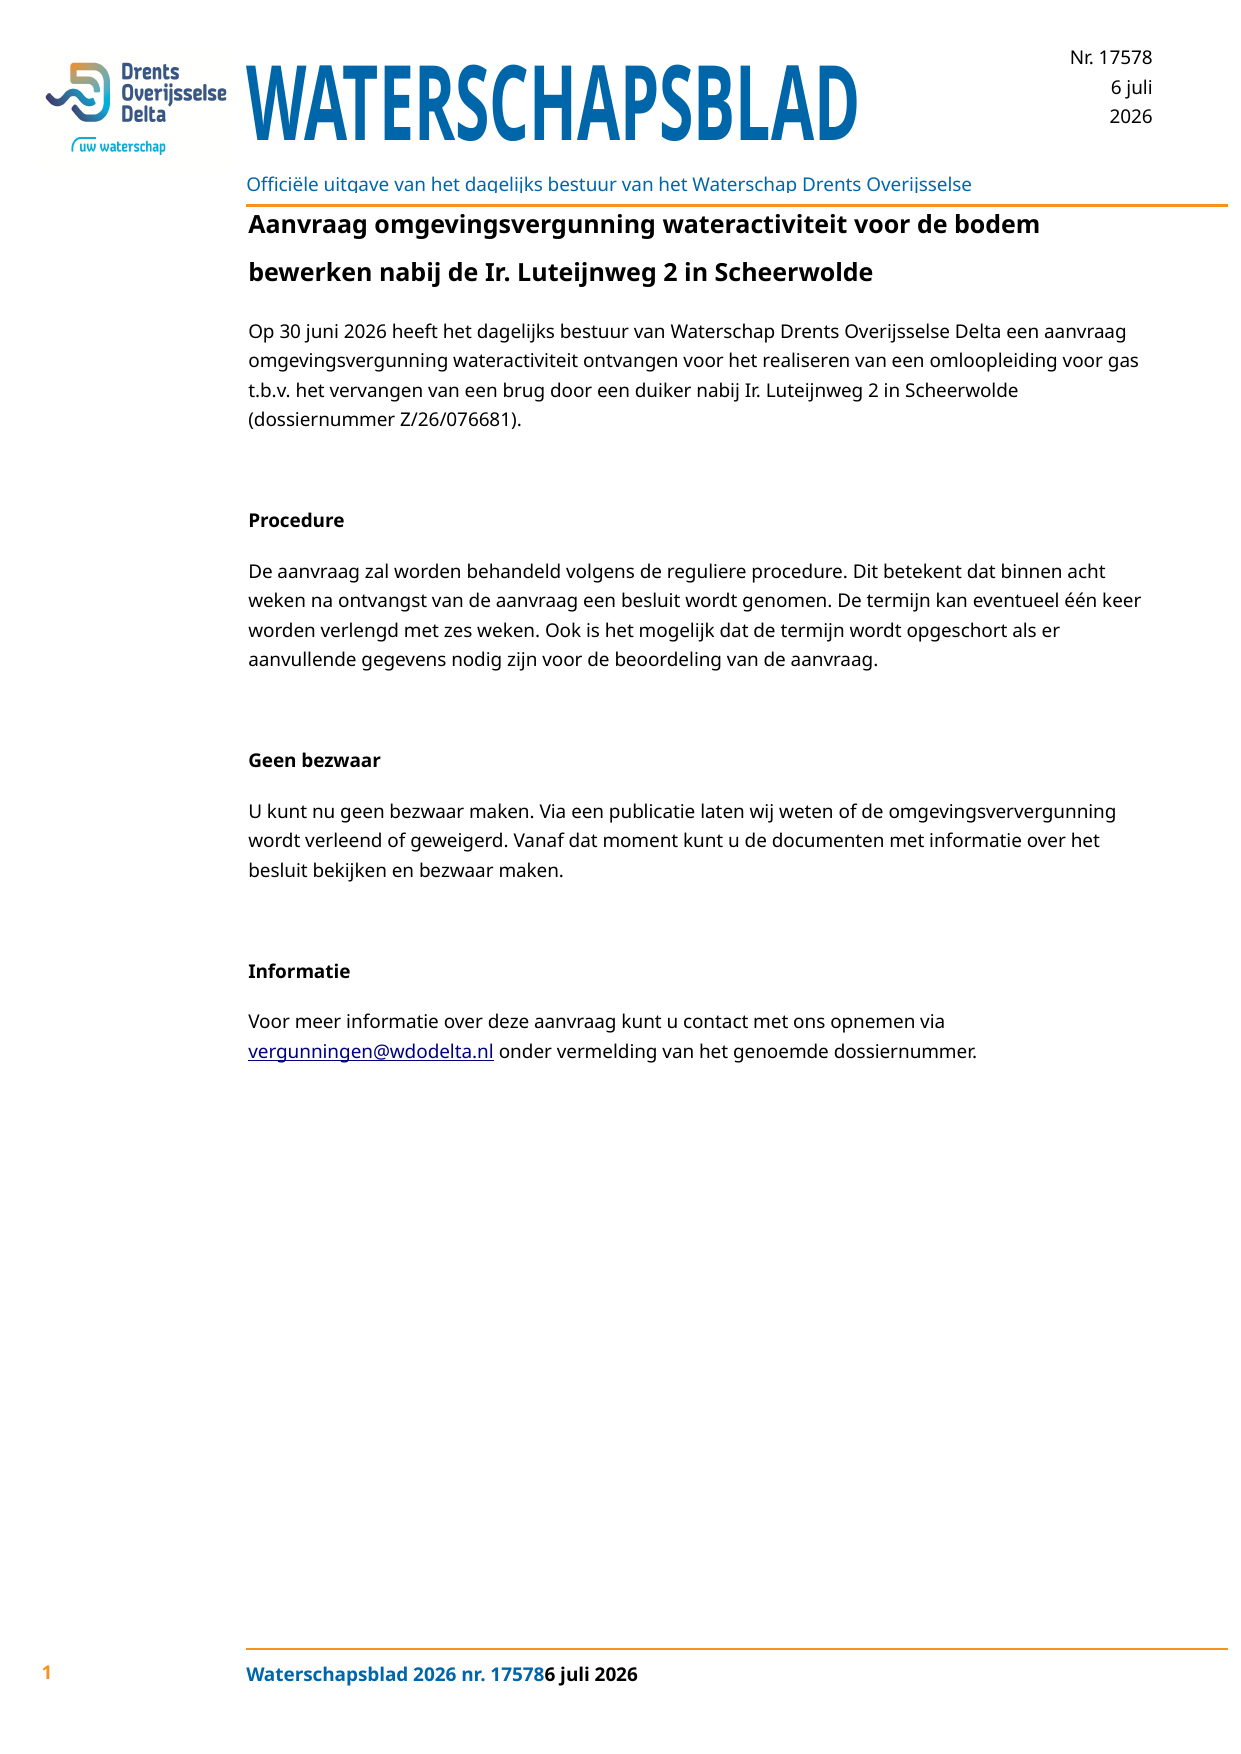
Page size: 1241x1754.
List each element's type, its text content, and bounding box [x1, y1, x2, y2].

text Geen bezwaar [248, 747, 1152, 773]
text Aanvraag omgevingsvergunning wateractiviteit voor de bodem bewerken nabij de Ir. Luteijnweg 2 in Scheerwolde [248, 207, 1152, 288]
text De aanvraag zal worden behandeld volgens de reguliere procedure. Dit betekent dat binnen acht weken na ontvangst van de aanvraag een besluit wordt genomen. De termijn kan eventueel één keer worden verlengd met zes weken. Ook is het mogelijk dat de termijn wordt opgeschort als er aanvullende gegevens nodig zijn voor de beoordeling van de aanvraag. [248, 558, 1152, 672]
text Voor meer informatie over deze aanvraag kunt u contact met ons opnemen via vergunningen@wdodelta.nl onder vermelding van het genoemde dossiernummer. [248, 1008, 1152, 1064]
text U kunt nu geen bezwaar maken. Via een publicatie laten wij weten of de omgevingsververgunning wordt verleend of geweigerd. Vanaf dat moment kunt u de documenten met informatie over het besluit bekijken en bezwaar maken. [248, 798, 1152, 883]
text Op 30 juni 2026 heeft het dagelijks bestuur van Waterschap Drents Overijsselse Delta een aanvraag omgevingsvergunning wateractiviteit ontvangen voor het realiseren van een omloopleiding voor gas t.b.v. het vervangen van een brug door een duiker nabij Ir. Luteijnweg 2 in Scheerwolde (dossiernummer Z/26/076681). [248, 318, 1152, 432]
picture [41, 47, 231, 172]
text Procedure [248, 507, 1152, 533]
text Informatie [248, 958, 1152, 984]
